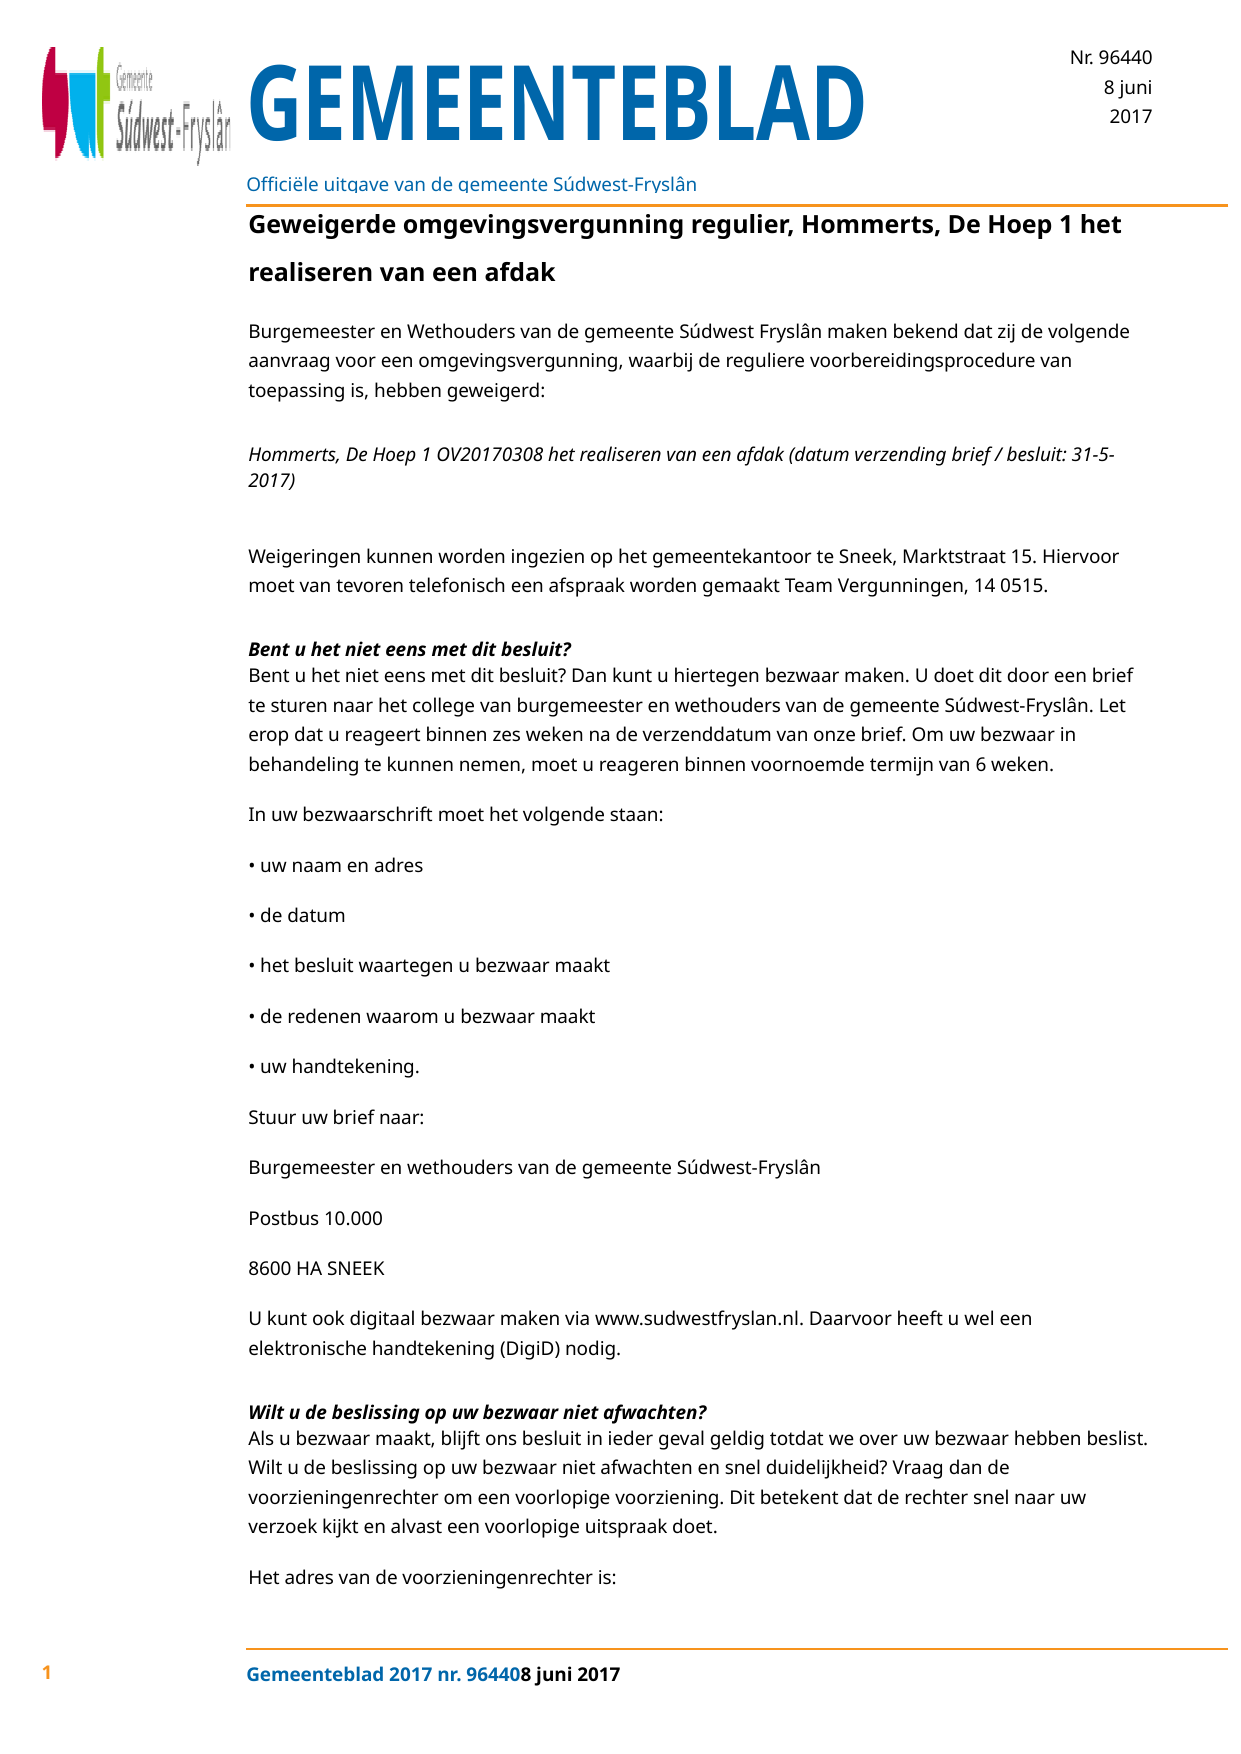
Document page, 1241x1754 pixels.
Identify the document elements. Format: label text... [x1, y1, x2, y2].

text Bent u het niet eens met dit besluit? Dan kunt u hiertegen bezwaar maken. U doet dit door een brief te sturen naar het college van burgemeester en wethouders van de gemeente Súdwest-Fryslân. Let erop dat u reageert binnen zes weken na de verzenddatum van onze brief. Om uw bezwaar in behandeling te kunnen nemen, moet u reageren binnen voornoemde termijn van 6 weken. [248, 662, 1152, 777]
text 8600 HA SNEEK [248, 1255, 1152, 1281]
text In uw bezwaarschrift moet het volgende staan: [248, 801, 1152, 827]
text Het adres van de voorzieningenrechter is: [248, 1564, 1152, 1590]
text • uw handtekening. [248, 1053, 1152, 1079]
picture [41, 47, 231, 172]
text Geweigerde omgevingsvergunning regulier, Hommerts, De Hoep 1 het realiseren van een afdak [248, 207, 1152, 288]
text Stuur uw brief naar: [248, 1104, 1152, 1129]
text • de datum [248, 902, 1152, 928]
text Hommerts, De Hoep 1 OV20170308 het realiseren van een afdak (datum verzending brief / besluit: 31-5-2017) [248, 441, 1152, 492]
text Bent u het niet eens met dit besluit? [248, 636, 1152, 662]
text • de redenen waarom u bezwaar maakt [248, 1003, 1152, 1029]
text Weigeringen kunnen worden ingezien op het gemeentekantoor te Sneek, Marktstraat 15. Hiervoor moet van tevoren telefonisch een afspraak worden gemaakt Team Vergunningen, 14 0515. [248, 543, 1152, 598]
text Postbus 10.000 [248, 1205, 1152, 1230]
text • het besluit waartegen u bezwaar maakt [248, 953, 1152, 978]
text • uw naam en adres [248, 852, 1152, 877]
text Burgemeester en Wethouders van de gemeente Súdwest Fryslân maken bekend dat zij de volgende aanvraag voor een omgevingsvergunning, waarbij de reguliere voorbereidingsprocedure van toepassing is, hebben geweigerd: [248, 318, 1152, 403]
text Wilt u de beslissing op uw bezwaar niet afwachten? [248, 1399, 1152, 1425]
text U kunt ook digitaal bezwaar maken via www.sudwestfryslan.nl. Daarvoor heeft u wel een elektronische handtekening (DigiD) nodig. [248, 1306, 1152, 1361]
text Als u bezwaar maakt, blijft ons besluit in ieder geval geldig totdat we over uw bezwaar hebben beslist. Wilt u de beslissing op uw bezwaar niet afwachten en snel duidelijkheid? Vraag dan de voorzieningenrechter om een voorlopige voorziening. Dit betekent dat de rechter snel naar uw verzoek kijkt en alvast een voorlopige uitspraak doet. [248, 1425, 1152, 1539]
text Burgemeester en wethouders van de gemeente Súdwest-Fryslân [248, 1154, 1152, 1180]
